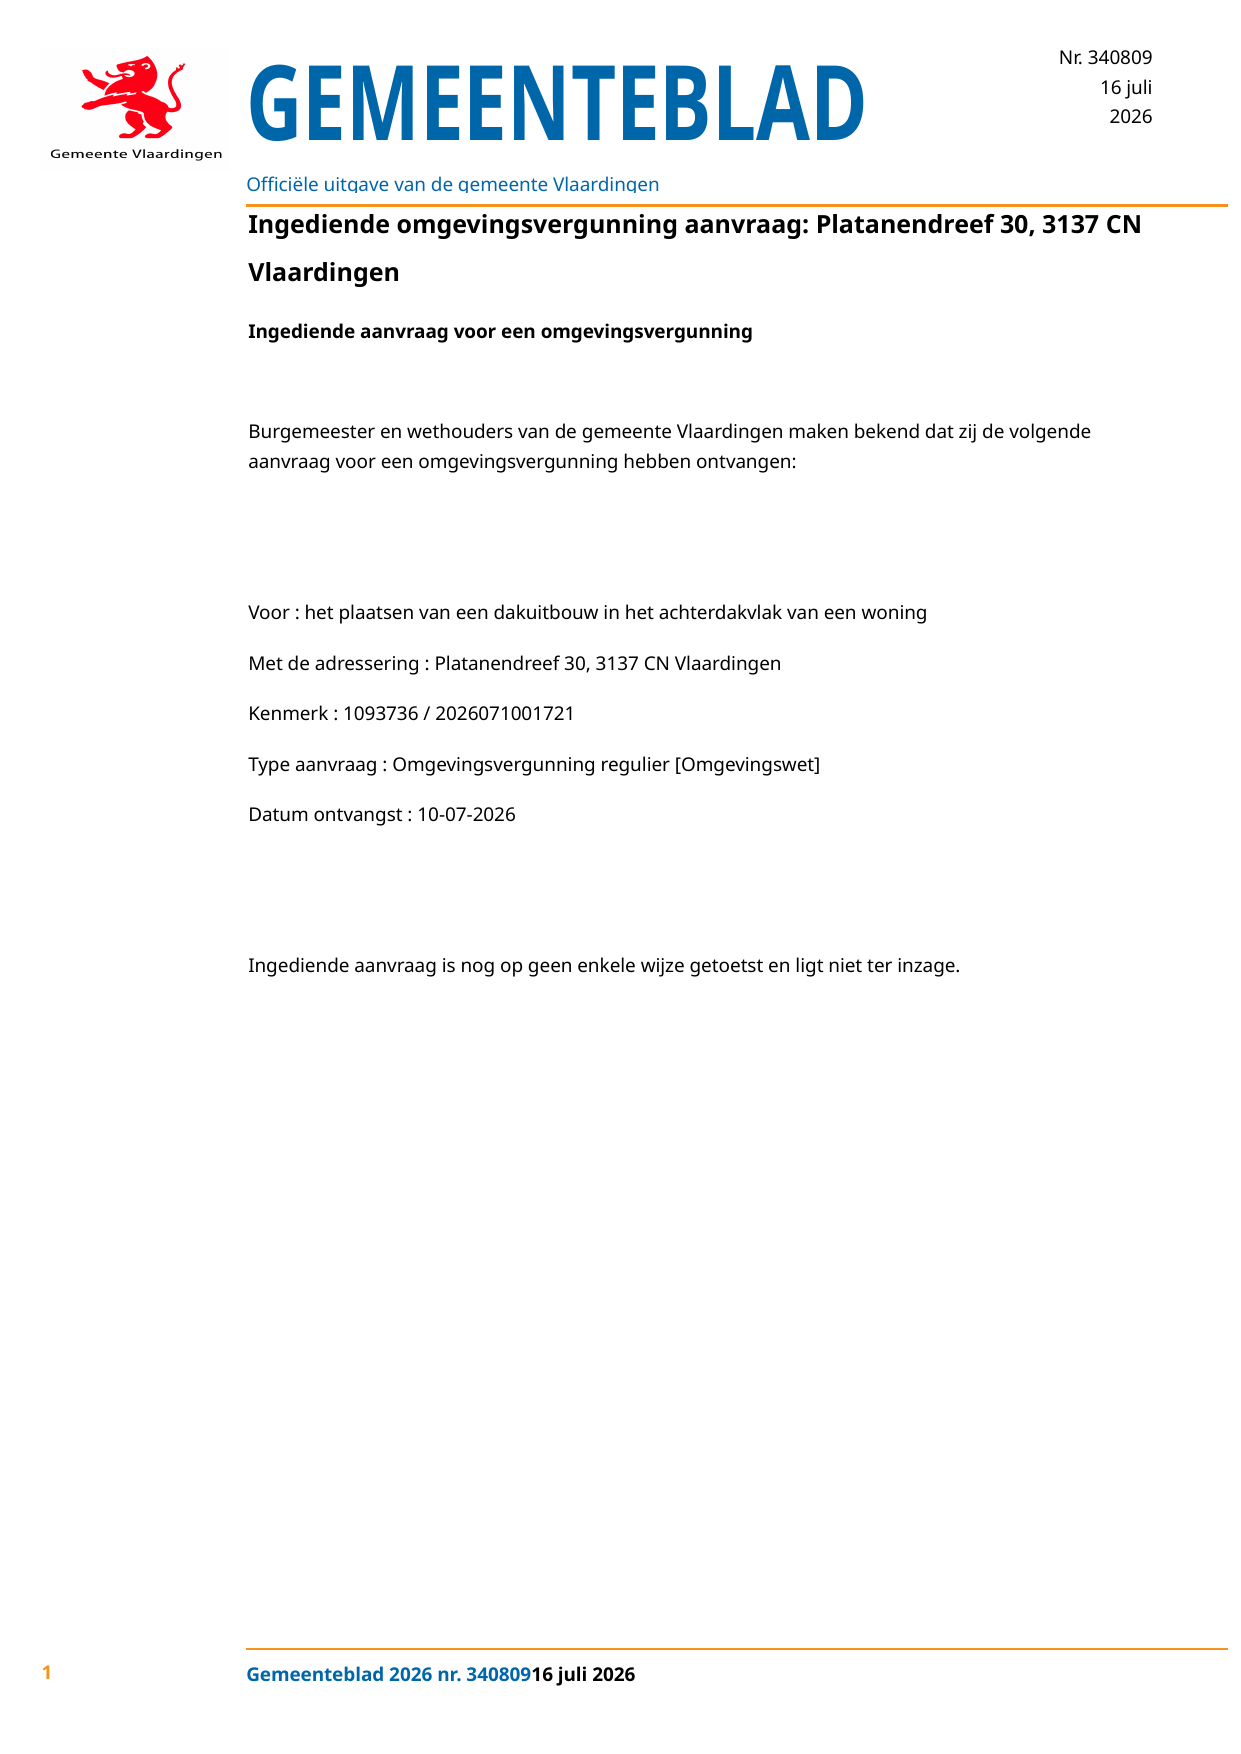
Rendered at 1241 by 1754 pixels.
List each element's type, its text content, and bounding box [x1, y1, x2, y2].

text Voor : het plaatsen van een dakuitbouw in het achterdakvlak van een woning [248, 599, 1152, 625]
text Ingediende aanvraag is nog op geen enkele wijze getoetst en ligt niet ter inzage. [248, 952, 1152, 978]
text Burgemeester en wethouders van de gemeente Vlaardingen maken bekend dat zij de volgende aanvraag voor een omgevingsvergunning hebben ontvangen: [248, 419, 1152, 474]
text Kenmerk : 1093736 / 2026071001721 [248, 700, 1152, 726]
text Ingediende aanvraag voor een omgevingsvergunning [248, 318, 1152, 344]
text Datum ontvangst : 10-07-2026 [248, 801, 1152, 827]
picture [41, 47, 231, 172]
text Met de adressering : Platanendreef 30, 3137 CN Vlaardingen [248, 650, 1152, 676]
text Type aanvraag : Omgevingsvergunning regulier [Omgevingswet] [248, 751, 1152, 777]
text Ingediende omgevingsvergunning aanvraag: Platanendreef 30, 3137 CN Vlaardingen [248, 207, 1152, 288]
